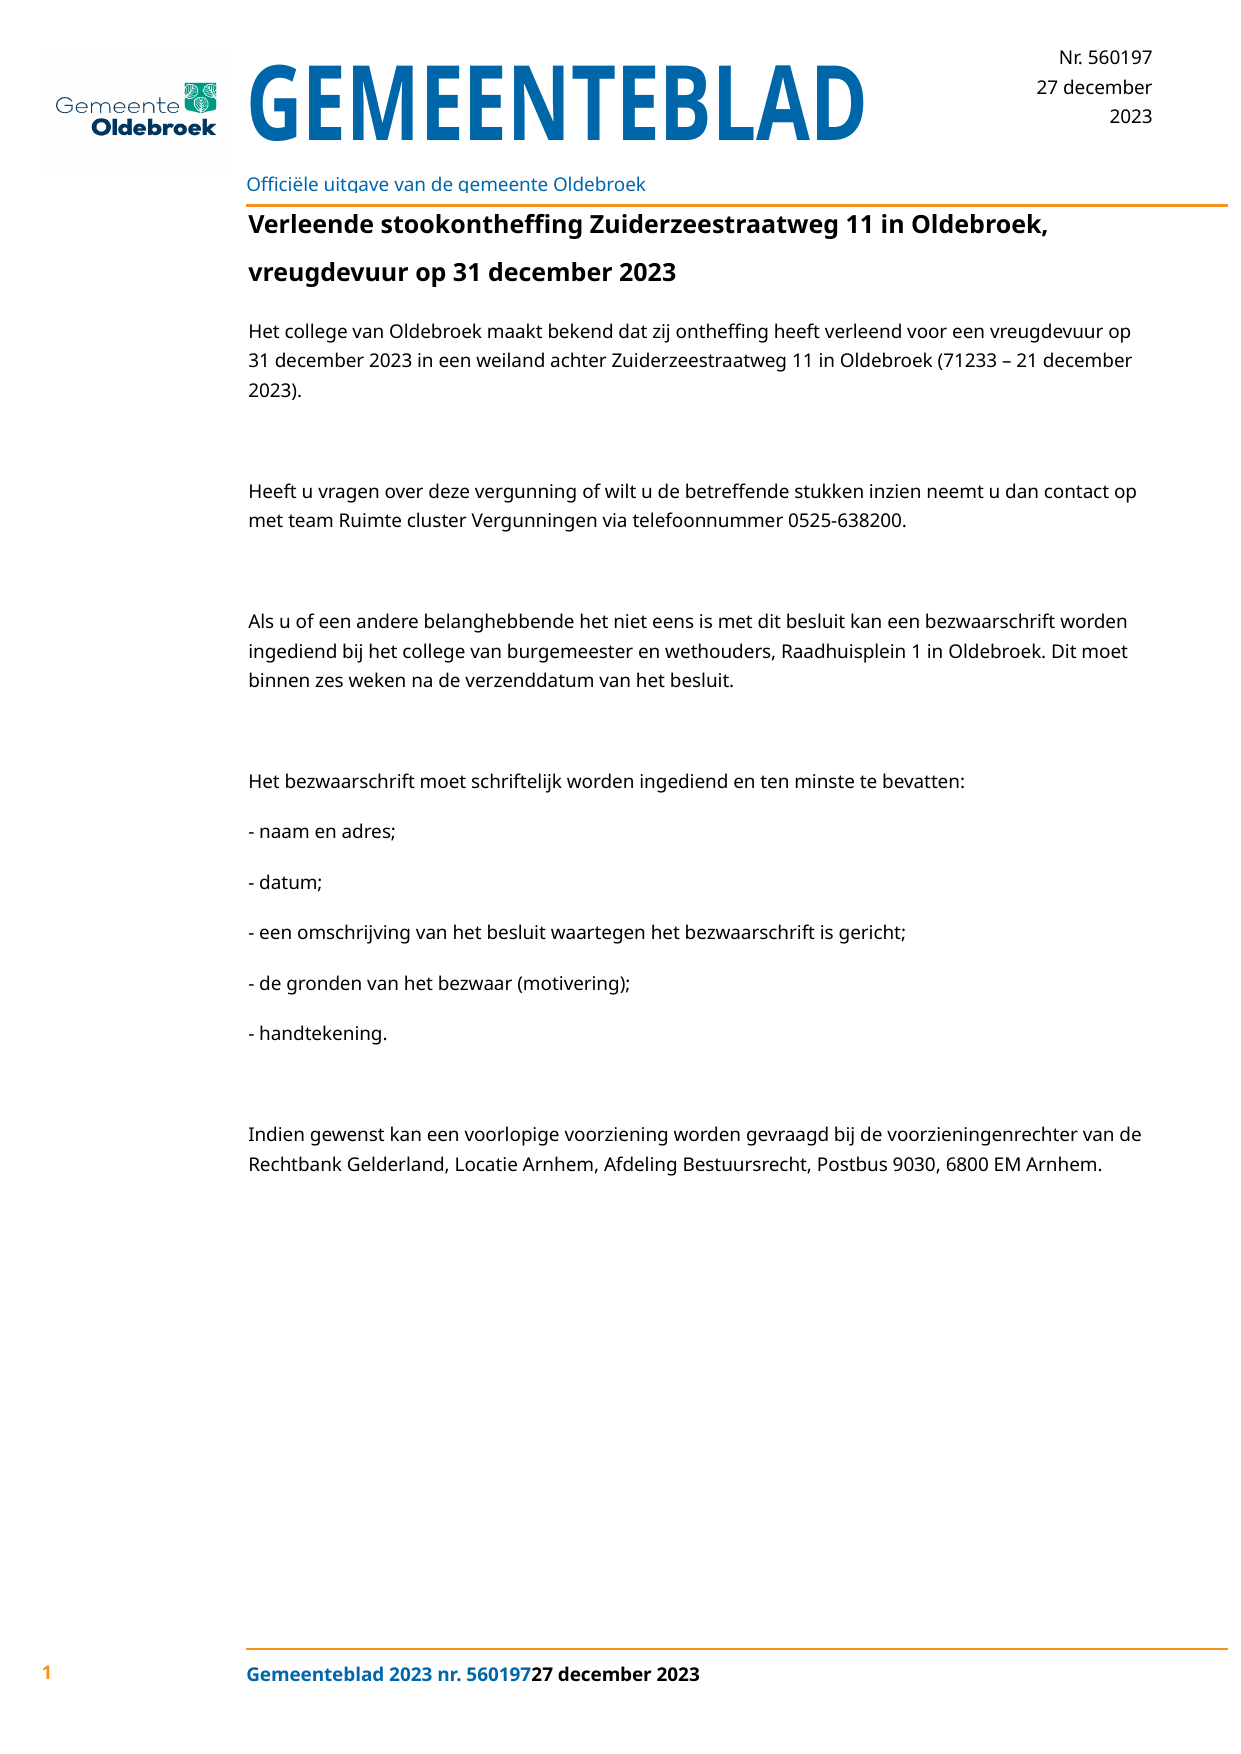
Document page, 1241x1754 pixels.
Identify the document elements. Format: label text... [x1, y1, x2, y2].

picture [41, 47, 231, 172]
text - een omschrijving van het besluit waartegen het bezwaarschrift is gericht; [248, 919, 1152, 945]
text - datum; [248, 869, 1152, 895]
text Als u of een andere belanghebbende het niet eens is met dit besluit kan een bezwaarschrift worden ingediend bij het college van burgemeester en wethouders, Raadhuisplein 1 in Oldebroek. Dit moet binnen zes weken na de verzenddatum van het besluit. [248, 608, 1152, 693]
text - handtekening. [248, 1020, 1152, 1046]
text Verleende stookontheffing Zuiderzeestraatweg 11 in Oldebroek, vreugdevuur op 31 december 2023 [248, 207, 1152, 288]
text Heeft u vragen over deze vergunning of wilt u de betreffende stukken inzien neemt u dan contact op met team Ruimte cluster Vergunningen via telefoonnummer 0525-638200. [248, 478, 1152, 533]
text Het bezwaarschrift moet schriftelijk worden ingediend en ten minste te bevatten: [248, 768, 1152, 794]
text Het college van Oldebroek maakt bekend dat zij ontheffing heeft verleend voor een vreugdevuur op 31 december 2023 in een weiland achter Zuiderzeestraatweg 11 in Oldebroek (71233 – 21 december 2023). [248, 318, 1152, 403]
text - de gronden van het bezwaar (motivering); [248, 970, 1152, 996]
text - naam en adres; [248, 819, 1152, 844]
text Indien gewenst kan een voorlopige voorziening worden gevraagd bij de voorzieningenrechter van de Rechtbank Gelderland, Locatie Arnhem, Afdeling Bestuursrecht, Postbus 9030, 6800 EM Arnhem. [248, 1121, 1152, 1177]
